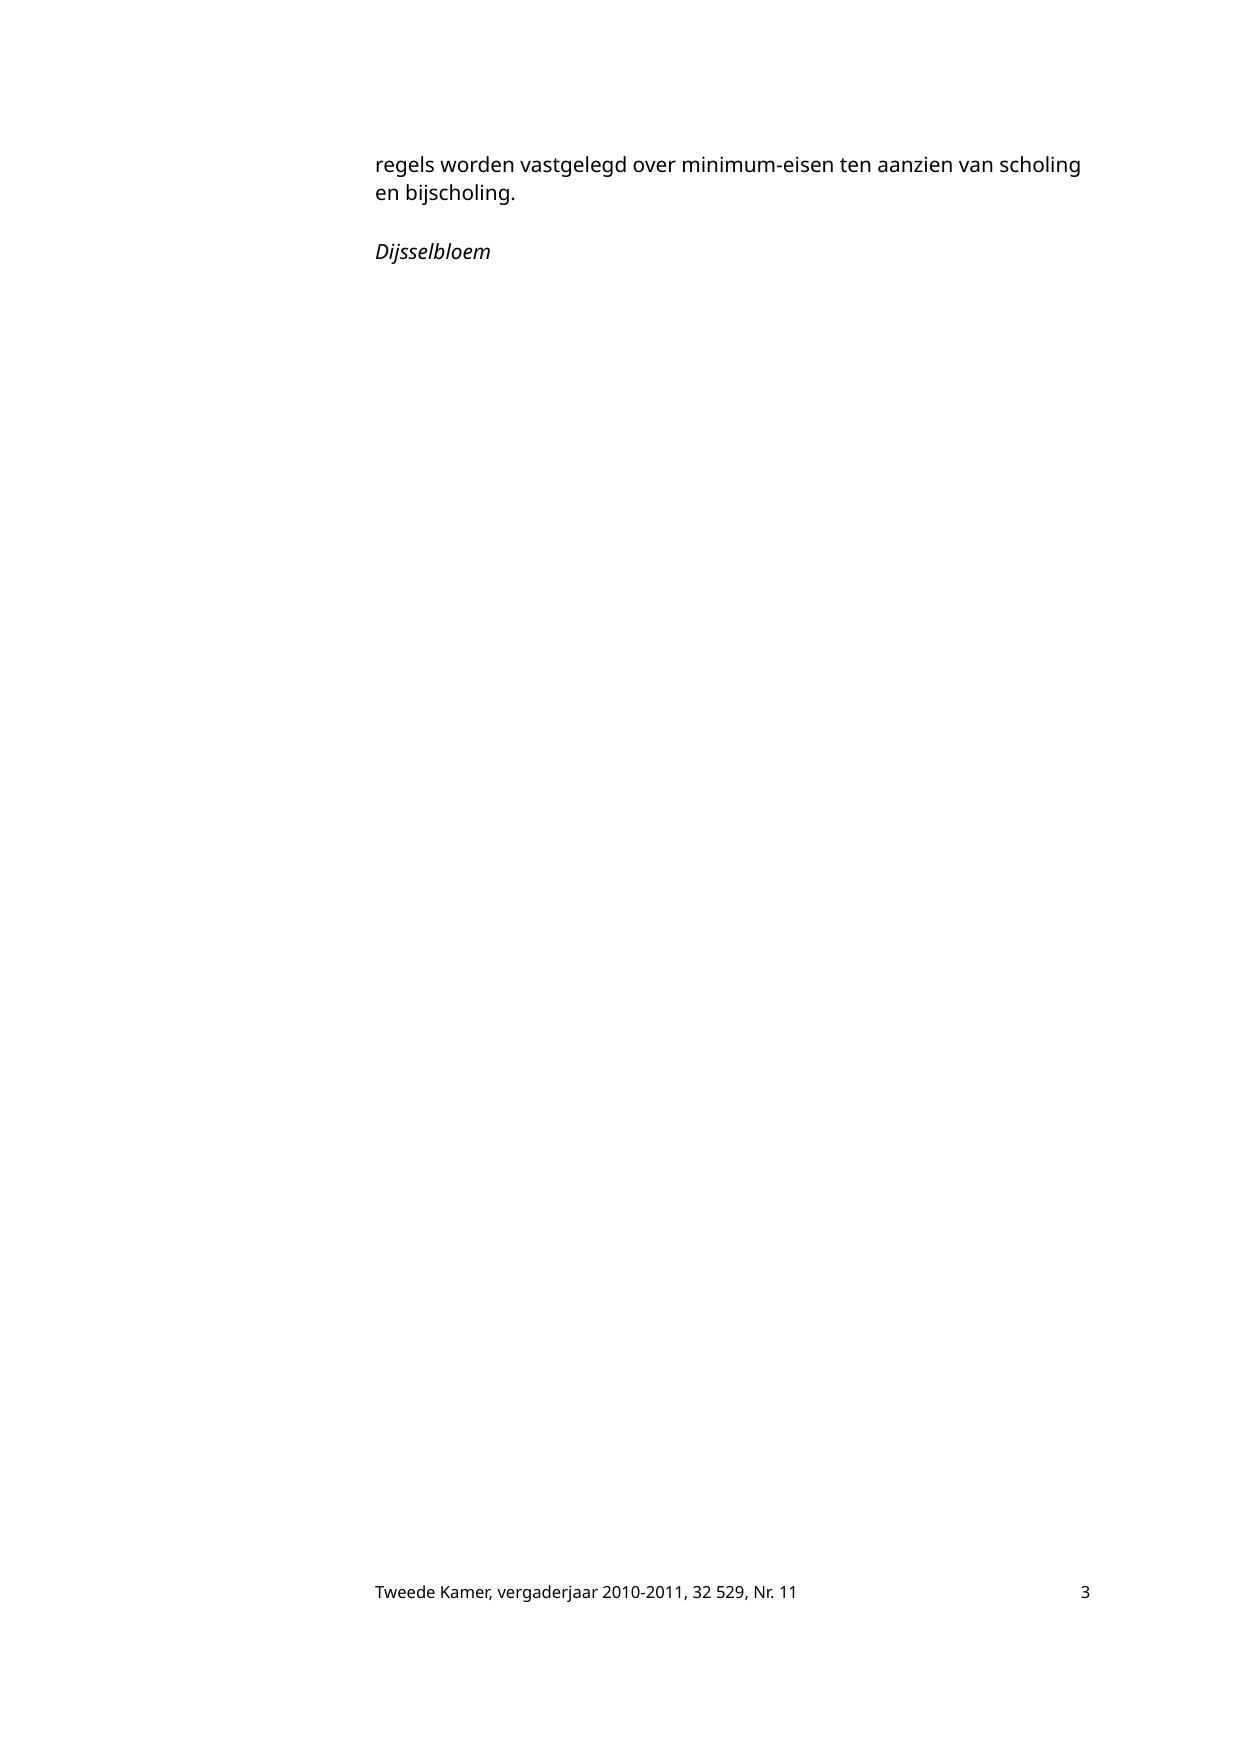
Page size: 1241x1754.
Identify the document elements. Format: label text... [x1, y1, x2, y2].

text regels worden vastgelegd over minimum-eisen ten aanzien van scholing en bijscholing. [375, 150, 1090, 207]
text Dijsselbloem [375, 237, 1090, 265]
